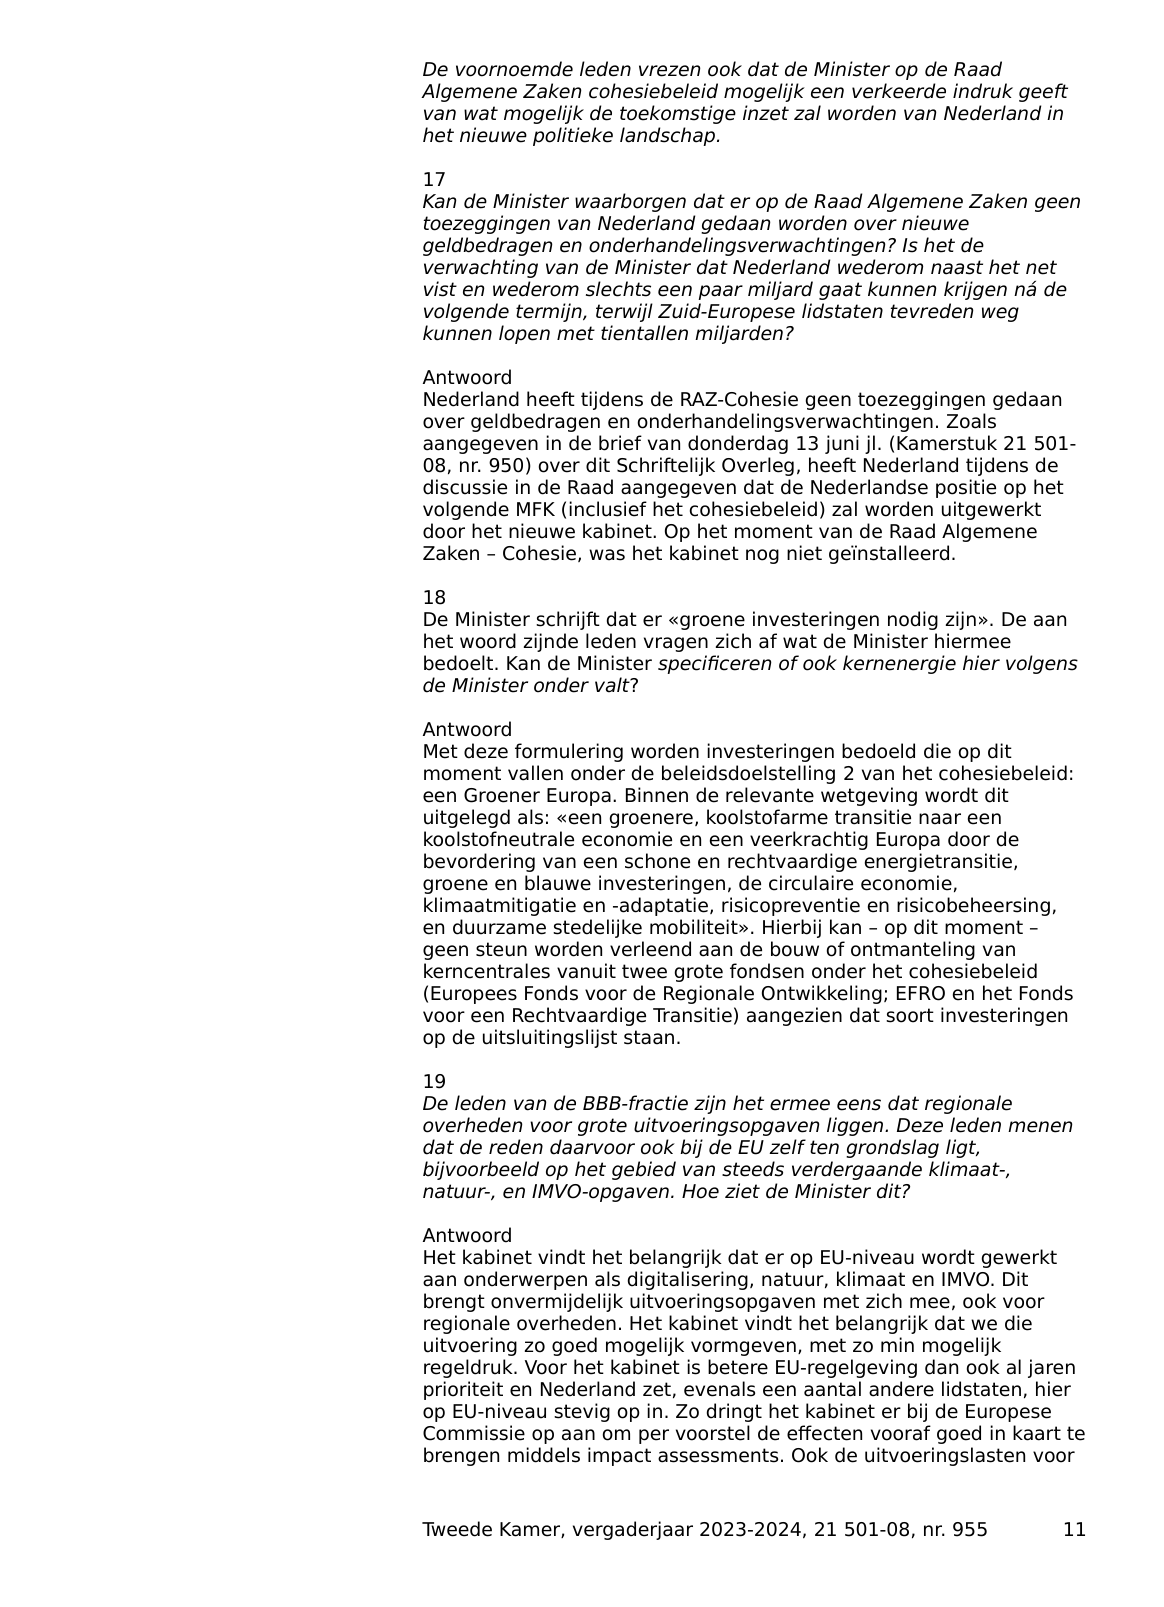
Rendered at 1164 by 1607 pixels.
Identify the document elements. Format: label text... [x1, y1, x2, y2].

text Antwoord [422, 719, 1087, 741]
text Het kabinet vindt het belangrijk dat er op EU-niveau wordt gewerkt aan onderwerpen als digitalisering, natuur, klimaat en IMVO. Dit brengt onvermijdelijk uitvoeringsopgaven met zich mee, ook voor regionale overheden. Het kabinet vindt het belangrijk dat we die uitvoering zo goed mogelijk vormgeven, met zo min mogelijk regeldruk. Voor het kabinet is betere EU-regelgeving dan ook al jaren prioriteit en Nederland zet, evenals een aantal andere lidstaten, hier op EU-niveau stevig op in. Zo dringt het kabinet er bij de Europese Commissie op aan om per voorstel de effecten vooraf goed in kaart te brengen middels impact assessments. Ook de uitvoeringslasten voor [422, 1247, 1087, 1467]
text De Minister schrijft dat er «groene investeringen nodig zijn». De aan het woord zijnde leden vragen zich af wat de Minister hiermee bedoelt. Kan de Minister specificeren of ook kernenergie hier volgens de Minister onder valt? [422, 609, 1087, 697]
text Nederland heeft tijdens de RAZ-Cohesie geen toezeggingen gedaan over geldbedragen en onderhandelingsverwachtingen. Zoals aangegeven in de brief van donderdag 13 juni jl. (Kamerstuk 21 501-08, nr. 950) over dit Schriftelijk Overleg, heeft Nederland tijdens de discussie in de Raad aangegeven dat de Nederlandse positie op het volgende MFK (inclusief het cohesiebeleid) zal worden uitgewerkt door het nieuwe kabinet. Op het moment van de Raad Algemene Zaken – Cohesie, was het kabinet nog niet geïnstalleerd. [422, 389, 1087, 565]
text 18 [422, 587, 1087, 609]
text 17 [422, 169, 1087, 191]
text 19 [422, 1071, 1087, 1093]
text Antwoord [422, 1225, 1087, 1247]
text Met deze formulering worden investeringen bedoeld die op dit moment vallen onder de beleidsdoelstelling 2 van het cohesiebeleid: een Groener Europa. Binnen de relevante wetgeving wordt dit uitgelegd als: «een groenere, koolstofarme transitie naar een koolstofneutrale economie en een veerkrachtig Europa door de bevordering van een schone en rechtvaardige energietransitie, groene en blauwe investeringen, de circulaire economie, klimaatmitigatie en -adaptatie, risicopreventie en risicobeheersing, en duurzame stedelijke mobiliteit». Hierbij kan – op dit moment – geen steun worden verleend aan de bouw of ontmanteling van kerncentrales vanuit twee grote fondsen onder het cohesiebeleid (Europees Fonds voor de Regionale Ontwikkeling; EFRO en het Fonds voor een Rechtvaardige Transitie) aangezien dat soort investeringen op de uitsluitingslijst staan. [422, 741, 1087, 1049]
text Kan de Minister waarborgen dat er op de Raad Algemene Zaken geen toezeggingen van Nederland gedaan worden over nieuwe geldbedragen en onderhandelingsverwachtingen? Is het de verwachting van de Minister dat Nederland wederom naast het net vist en wederom slechts een paar miljard gaat kunnen krijgen ná de volgende termijn, terwijl Zuid-Europese lidstaten tevreden weg kunnen lopen met tientallen miljarden? [422, 191, 1087, 345]
text De voornoemde leden vrezen ook dat de Minister op de Raad Algemene Zaken cohesiebeleid mogelijk een verkeerde indruk geeft van wat mogelijk de toekomstige inzet zal worden van Nederland in het nieuwe politieke landschap. [422, 59, 1087, 147]
text Antwoord [422, 367, 1087, 389]
text De leden van de BBB-fractie zijn het ermee eens dat regionale overheden voor grote uitvoeringsopgaven liggen. Deze leden menen dat de reden daarvoor ook bij de EU zelf ten grondslag ligt, bijvoorbeeld op het gebied van steeds verdergaande klimaat-, natuur-, en IMVO-opgaven. Hoe ziet de Minister dit? [422, 1093, 1087, 1203]
